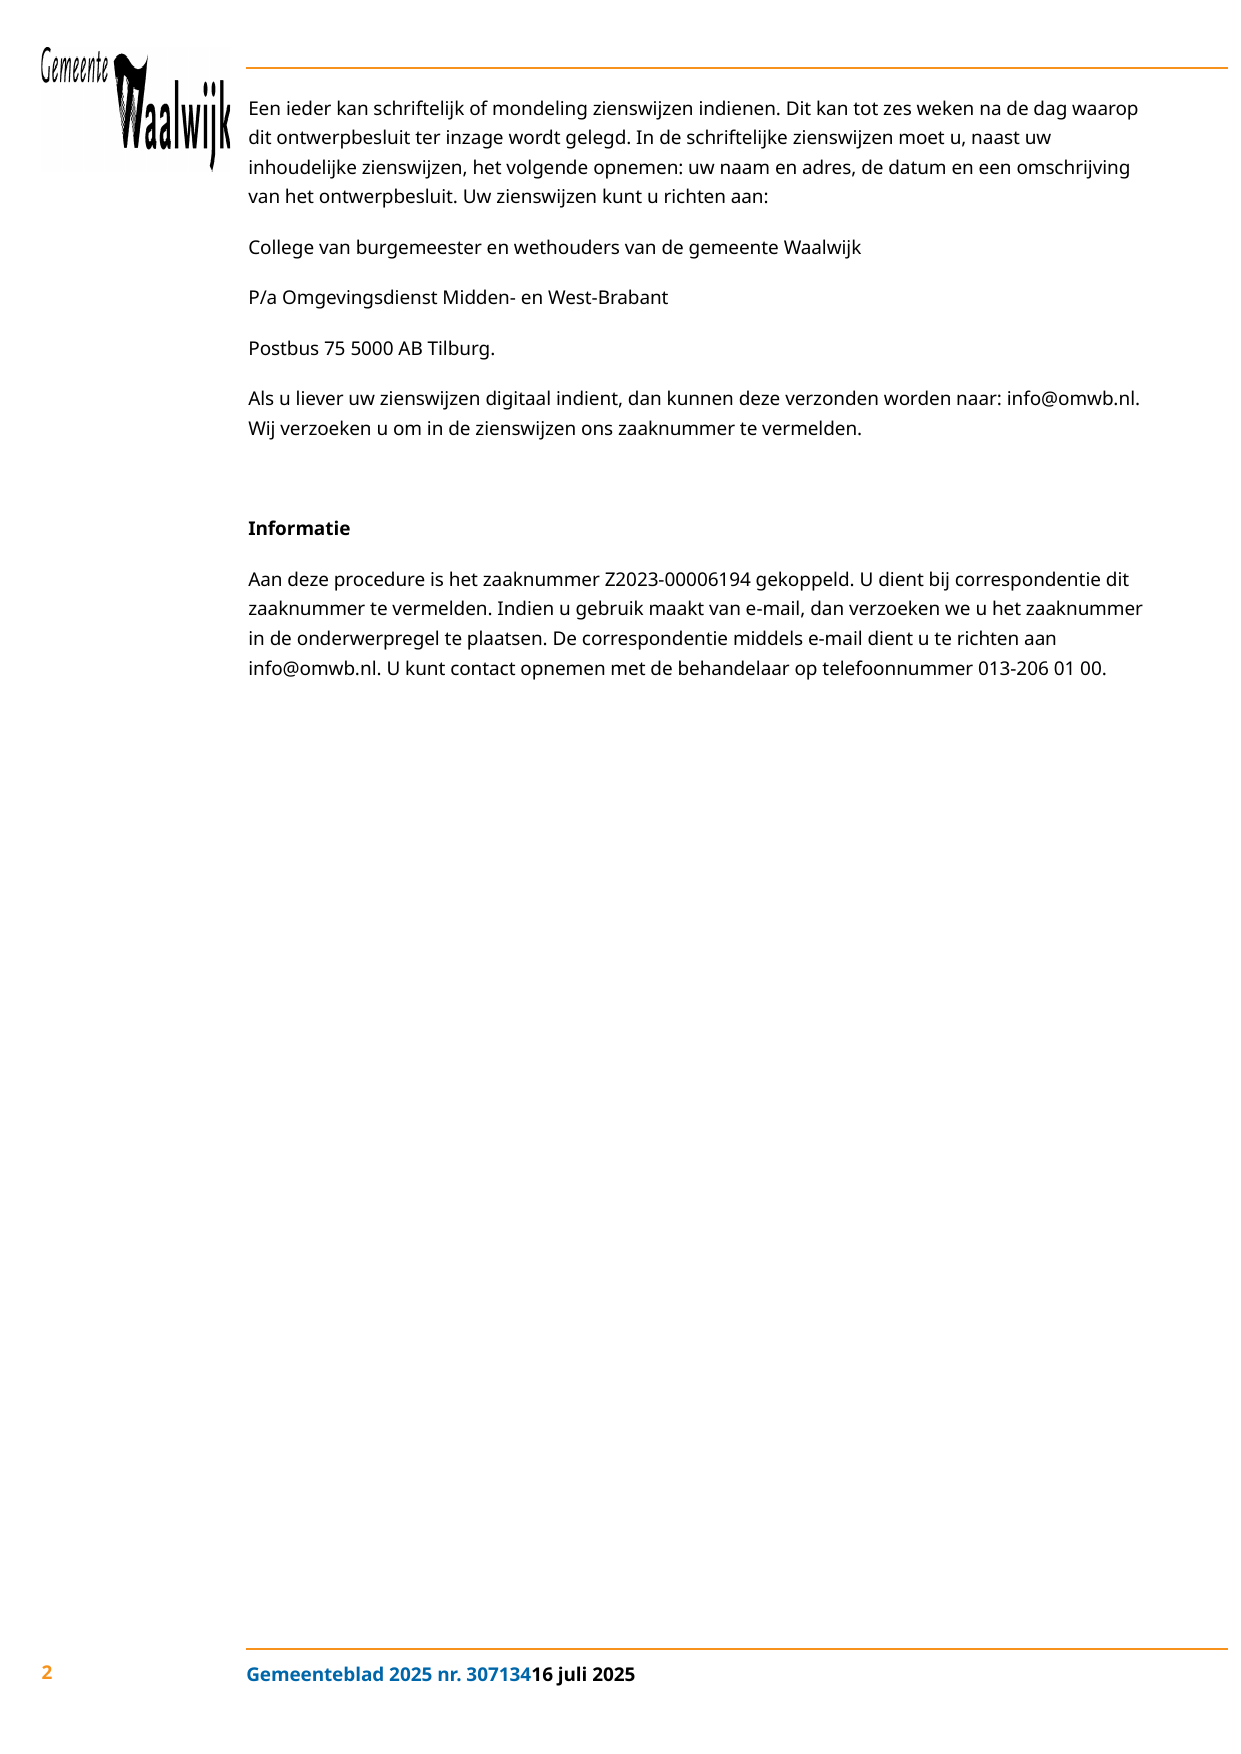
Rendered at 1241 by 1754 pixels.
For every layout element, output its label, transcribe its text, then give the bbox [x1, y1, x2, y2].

text Informatie [248, 516, 1152, 541]
text Als u liever uw zienswijzen digitaal indient, dan kunnen deze verzonden worden naar: info@omwb.nl. Wij verzoeken u om in de zienswijzen ons zaaknummer te vermelden. [248, 385, 1152, 441]
text College van burgemeester en wethouders van de gemeente Waalwijk [248, 234, 1152, 260]
text P/a Omgevingsdienst Midden- en West-Brabant [248, 284, 1152, 310]
text Een ieder kan schriftelijk of mondeling zienswijzen indienen. Dit kan tot zes weken na de dag waarop dit ontwerpbesluit ter inzage wordt gelegd. In de schriftelijke zienswijzen moet u, naast uw inhoudelijke zienswijzen, het volgende opnemen: uw naam en adres, de datum en een omschrijving van het ontwerpbesluit. Uw zienswijzen kunt u richten aan: [248, 95, 1152, 209]
picture [41, 47, 231, 172]
text Postbus 75 5000 AB Tilburg. [248, 335, 1152, 361]
text Aan deze procedure is het zaaknummer Z2023-00006194 gekoppeld. U dient bij correspondentie dit zaaknummer te vermelden. Indien u gebruik maakt van e-mail, dan verzoeken we u het zaaknummer in de onderwerpregel te plaatsen. De correspondentie middels e-mail dient u te richten aan info@omwb.nl. U kunt contact opnemen met de behandelaar op telefoonnummer 013-206 01 00. [248, 566, 1152, 681]
